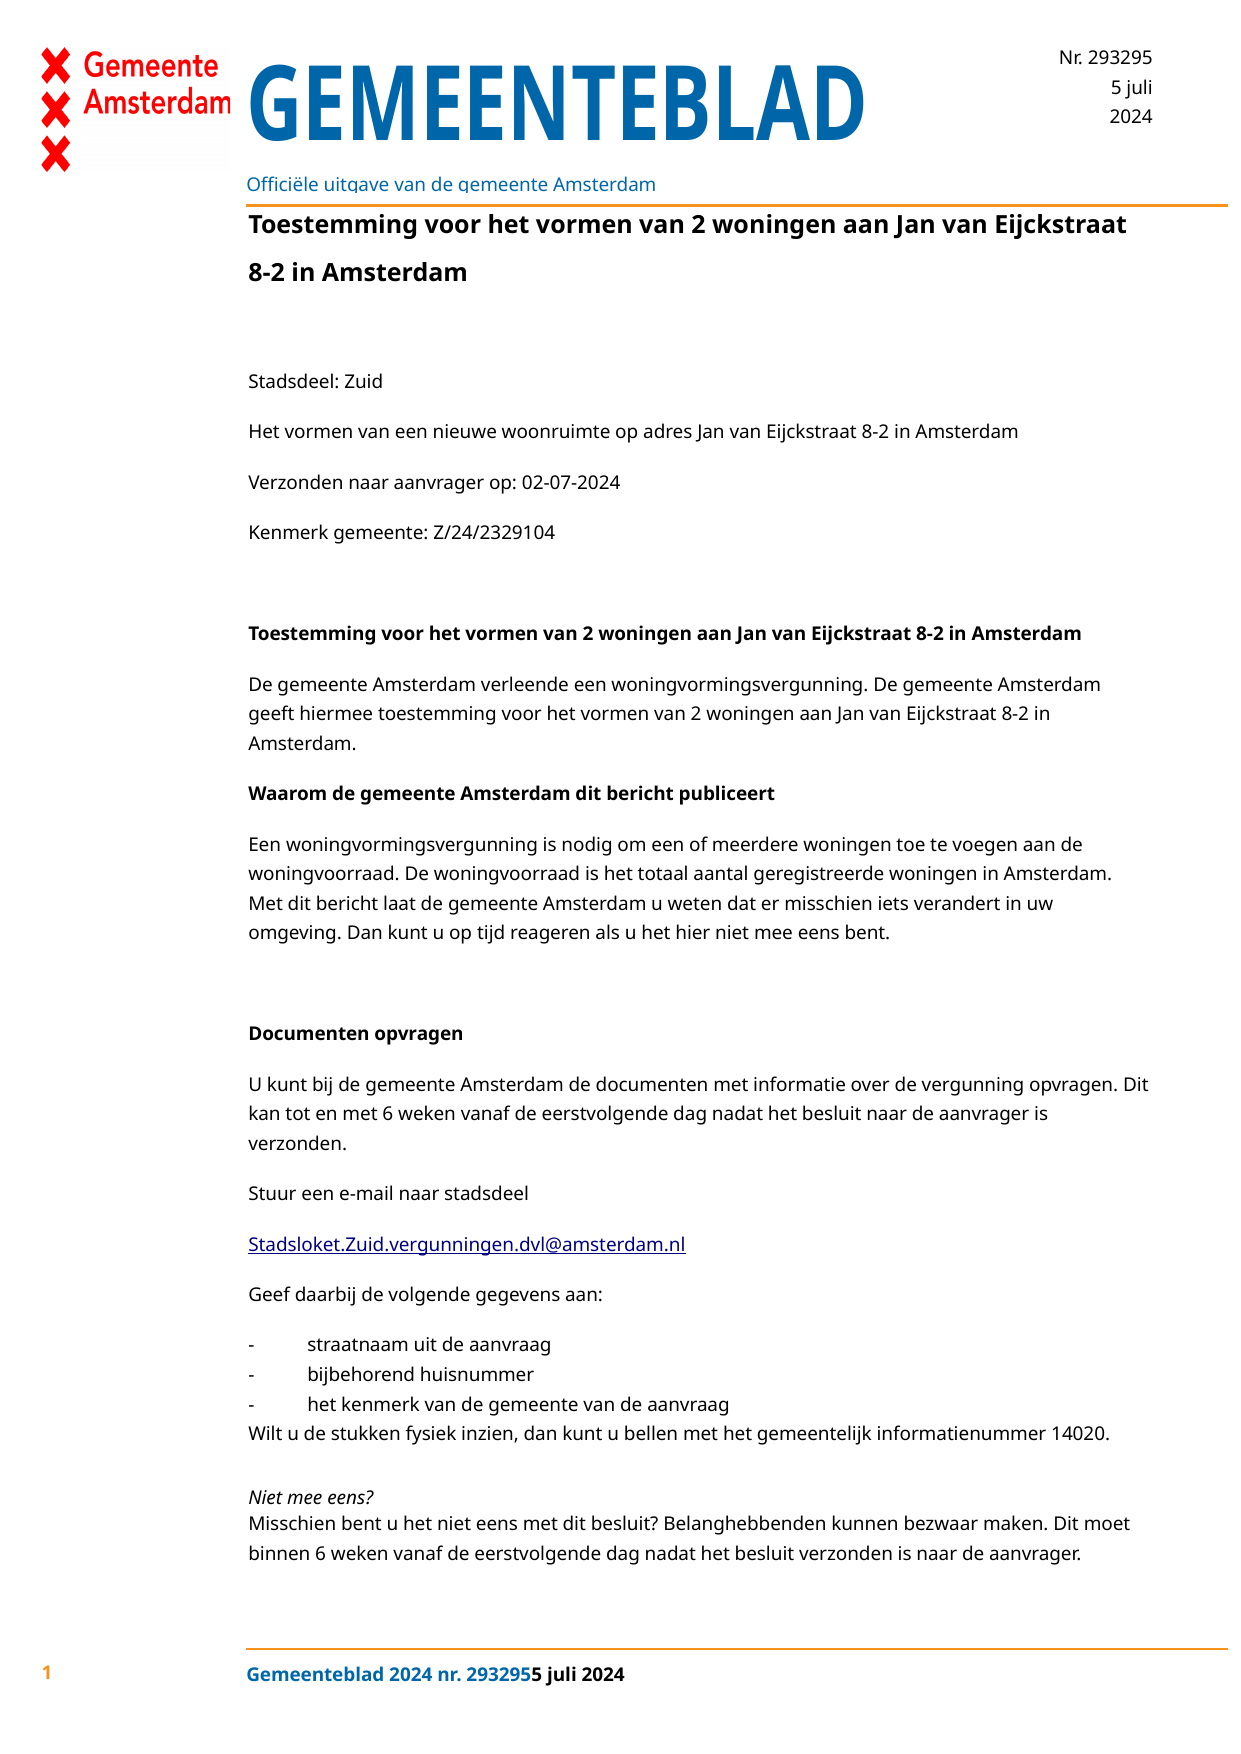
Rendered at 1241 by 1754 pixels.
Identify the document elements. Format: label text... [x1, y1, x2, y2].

list het kenmerk van de gemeente van de aanvraag [248, 1391, 1152, 1417]
text Stadsloket.Zuid.vergunningen.dvl@amsterdam.nl [248, 1231, 1152, 1257]
text Documenten opvragen [248, 1020, 1152, 1046]
text De gemeente Amsterdam verleende een woningvormingsvergunning. De gemeente Amsterdam geeft hiermee toestemming voor het vormen van 2 woningen aan Jan van Eijckstraat 8-2 in Amsterdam. [248, 671, 1152, 756]
text Een woningvormingsvergunning is nodig om een of meerdere woningen toe te voegen aan de woningvoorraad. De woningvoorraad is het totaal aantal geregistreerde woningen in Amsterdam. Met dit bericht laat de gemeente Amsterdam u weten dat er misschien iets verandert in uw omgeving. Dan kunt u op tijd reageren als u het hier niet mee eens bent. [248, 831, 1152, 945]
list straatnaam uit de aanvraag [248, 1332, 1152, 1357]
text Stuur een e-mail naar stadsdeel [248, 1180, 1152, 1206]
text Niet mee eens? [248, 1484, 1152, 1510]
text Stadsdeel: Zuid [248, 368, 1152, 394]
list bijbehorend huisnummer [248, 1361, 1152, 1387]
text Kenmerk gemeente: Z/24/2329104 [248, 519, 1152, 545]
text Het vormen van een nieuwe woonruimte op adres Jan van Eijckstraat 8-2 in Amsterdam [248, 419, 1152, 444]
text Verzonden naar aanvrager op: 02-07-2024 [248, 469, 1152, 495]
text Toestemming voor het vormen van 2 woningen aan Jan van Eijckstraat 8-2 in Amsterdam [248, 207, 1152, 288]
text Geef daarbij de volgende gegevens aan: [248, 1281, 1152, 1307]
picture [41, 47, 231, 172]
text U kunt bij de gemeente Amsterdam de documenten met informatie over de vergunning opvragen. Dit kan tot en met 6 weken vanaf de eerstvolgende dag nadat het besluit naar de aanvrager is verzonden. [248, 1071, 1152, 1156]
text Wilt u de stukken fysiek inzien, dan kunt u bellen met het gemeentelijk informatienummer 14020. [248, 1420, 1152, 1446]
text Waarom de gemeente Amsterdam dit bericht publiceert [248, 780, 1152, 806]
text Toestemming voor het vormen van 2 woningen aan Jan van Eijckstraat 8-2 in Amsterdam [248, 620, 1152, 646]
text Misschien bent u het niet eens met dit besluit? Belanghebbenden kunnen bezwaar maken. Dit moet binnen 6 weken vanaf de eerstvolgende dag nadat het besluit verzonden is naar de aanvrager. [248, 1510, 1152, 1565]
